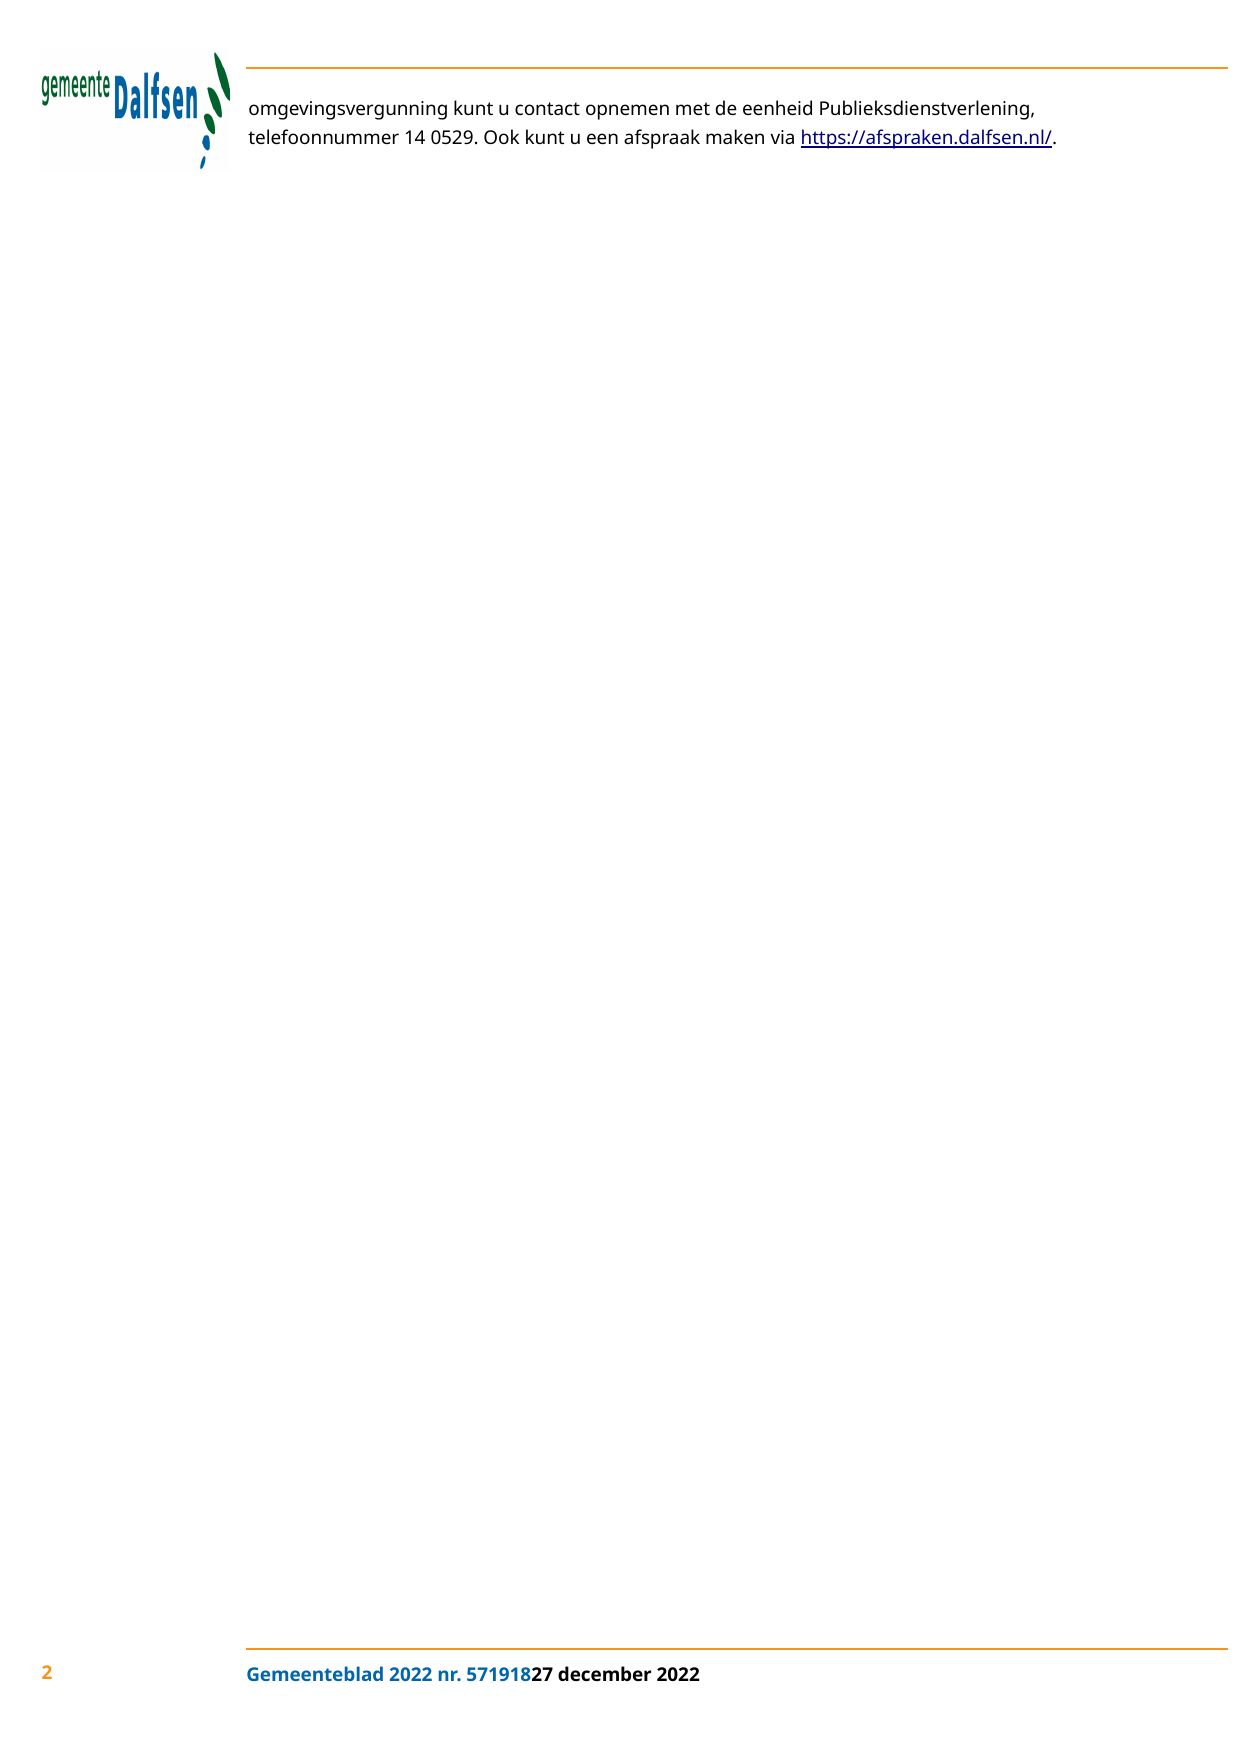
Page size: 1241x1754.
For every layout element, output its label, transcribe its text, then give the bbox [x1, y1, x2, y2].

text omgevingsvergunning kunt u contact opnemen met de eenheid Publieksdienstverlening, telefoonnummer 14 0529. Ook kunt u een afspraak maken via https://afspraken.dalfsen.nl/. [248, 95, 1152, 150]
picture [41, 47, 231, 172]
